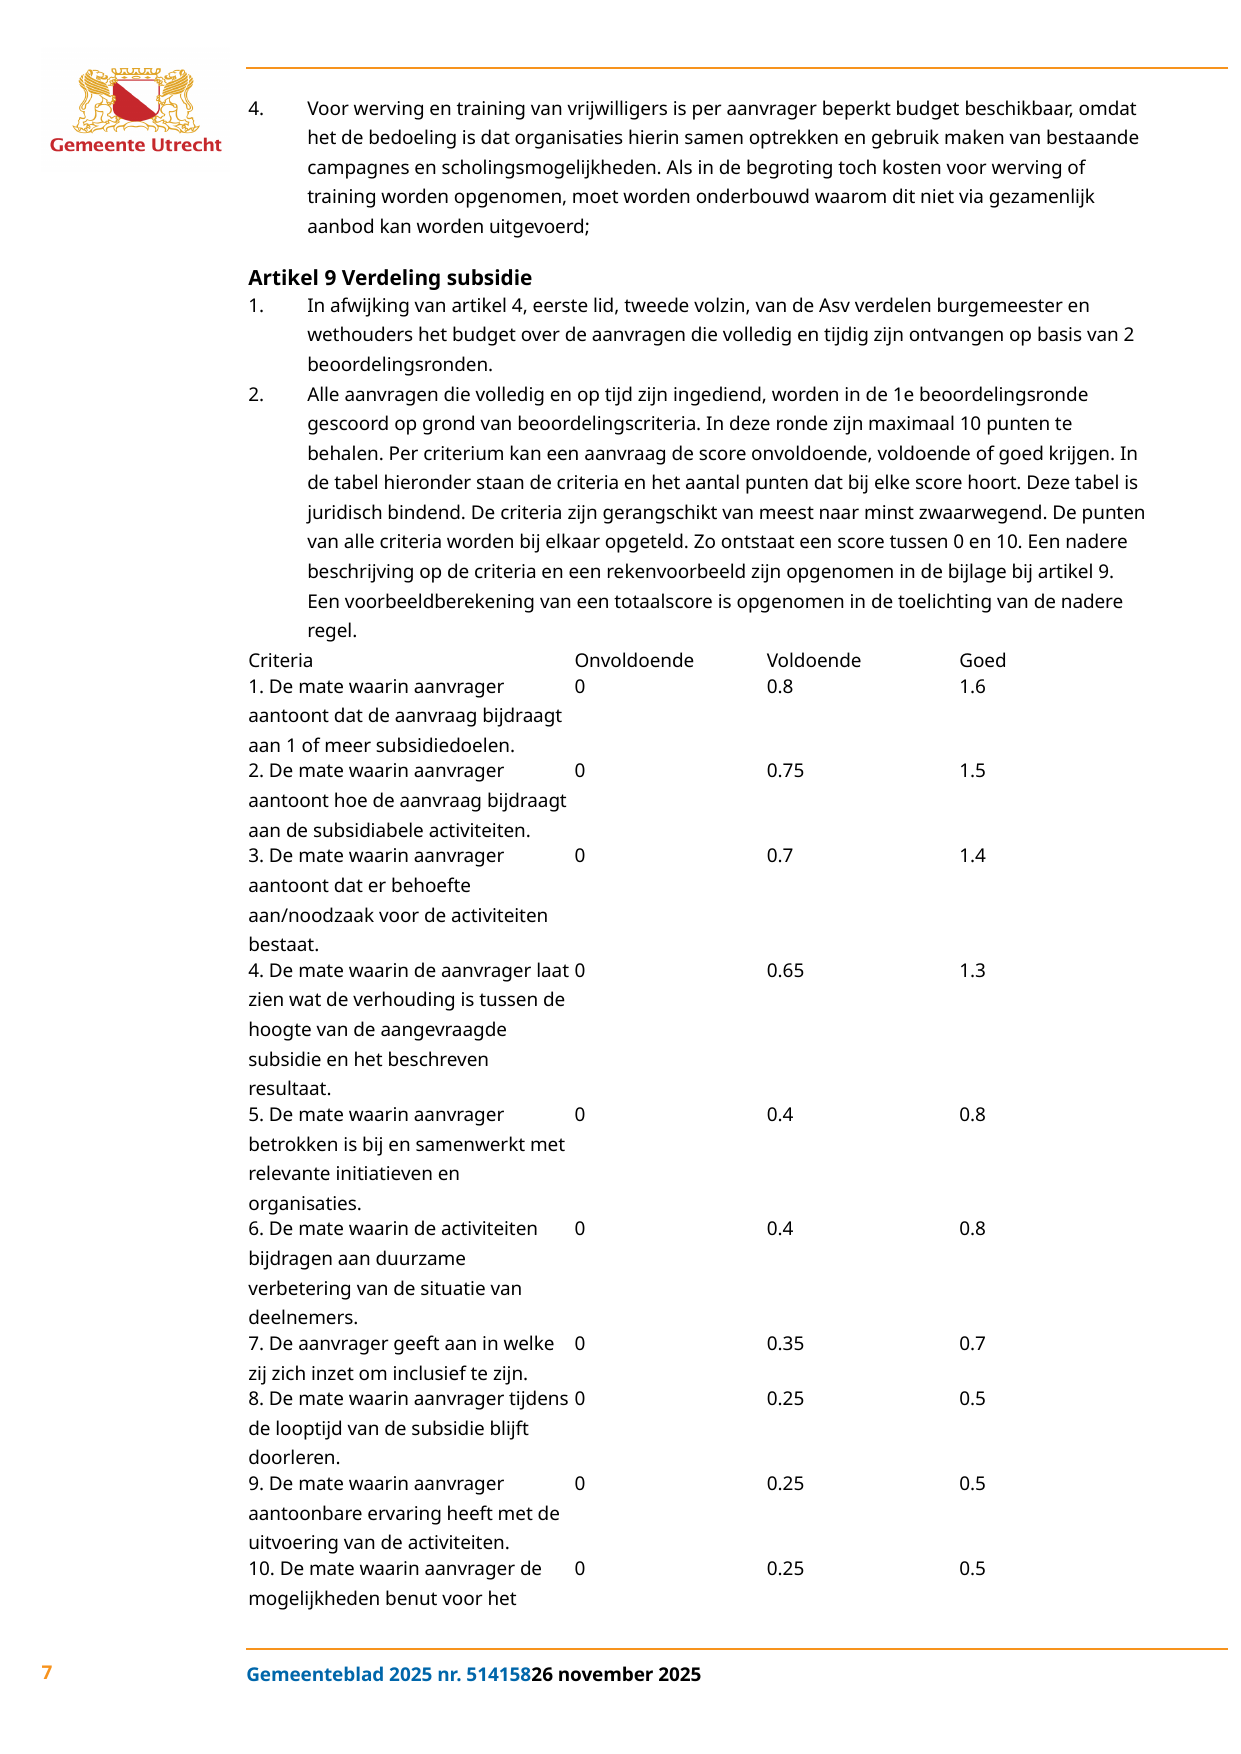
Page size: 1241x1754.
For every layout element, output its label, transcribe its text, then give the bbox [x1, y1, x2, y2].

table_cell 9. De mate waarin aanvrager aantoonbare ervaring heeft met de uitvoering van de activiteiten. [248, 1470, 574, 1555]
table_cell 6. De mate waarin de activiteiten bijdragen aan duurzame verbetering van de situatie van deelnemers. [248, 1216, 574, 1330]
table_cell 0 [574, 957, 767, 1101]
table_cell 0.4 [767, 1101, 959, 1216]
table_cell 1.5 [959, 758, 1152, 843]
table_header Criteria [248, 647, 574, 673]
table_cell 0.8 [767, 673, 959, 758]
table_header Goed [959, 647, 1152, 673]
table_cell 0.5 [959, 1555, 1152, 1611]
table_cell 0.7 [959, 1330, 1152, 1385]
table_cell 3. De mate waarin aanvrager aantoont dat er behoefte aan/noodzaak voor de activiteiten bestaat. [248, 843, 574, 957]
table_cell 0.5 [959, 1470, 1152, 1555]
table_cell 8. De mate waarin aanvrager tijdens de looptijd van de subsidie blijft doorleren. [248, 1385, 574, 1470]
table_cell 0 [574, 758, 767, 843]
table_cell 1.4 [959, 843, 1152, 957]
table_cell 0.75 [767, 758, 959, 843]
table_cell 1.6 [959, 673, 1152, 758]
table_cell 7. De aanvrager geeft aan in welke zij zich inzet om inclusief te zijn. [248, 1330, 574, 1385]
table_header Voldoende [767, 647, 959, 673]
table_cell 4. De mate waarin de aanvrager laat zien wat de verhouding is tussen de hoogte van de aangevraagde subsidie en het beschreven resultaat. [248, 957, 574, 1101]
table_cell 1.3 [959, 957, 1152, 1101]
table_cell 0 [574, 843, 767, 957]
table_cell 0 [574, 673, 767, 758]
table_cell 0 [574, 1330, 767, 1385]
table_cell 0.5 [959, 1385, 1152, 1470]
table_cell 0 [574, 1555, 767, 1611]
table_cell 0.4 [767, 1216, 959, 1330]
list Voor werving en training van vrijwilligers is per aanvrager beperkt budget beschikbaar, omdat het de bedoeling is dat organisaties hierin samen optrekken en gebruik maken van bestaande campagnes en scholingsmogelijkheden. Als in de begroting toch kosten voor werving of training worden opgenomen, moet worden onderbouwd waarom dit niet via gezamenlijk aanbod kan worden uitgevoerd; [248, 95, 1152, 239]
picture [41, 47, 231, 172]
table_header Onvoldoende [574, 647, 767, 673]
table_cell 0 [574, 1101, 767, 1216]
table_cell 0.8 [959, 1101, 1152, 1216]
table_cell 0.7 [767, 843, 959, 957]
table_cell 0.65 [767, 957, 959, 1101]
table_cell 0.25 [767, 1470, 959, 1555]
list In afwijking van artikel 4, eerste lid, tweede volzin, van de Asv verdelen burgemeester en wethouders het budget over de aanvragen die volledig en tijdig zijn ontvangen op basis van 2 beoordelingsronden. [248, 292, 1152, 377]
table_cell 0.8 [959, 1216, 1152, 1330]
table_cell 0.25 [767, 1555, 959, 1611]
table_cell 0.25 [767, 1385, 959, 1470]
text Artikel 9 Verdeling subsidie [248, 263, 1152, 292]
table_cell 5. De mate waarin aanvrager betrokken is bij en samenwerkt met relevante initiatieven en organisaties. [248, 1101, 574, 1216]
table_cell 0.35 [767, 1330, 959, 1385]
table_cell 2. De mate waarin aanvrager aantoont hoe de aanvraag bijdraagt aan de subsidiabele activiteiten. [248, 758, 574, 843]
list Alle aanvragen die volledig en op tijd zijn ingediend, worden in de 1e beoordelingsronde gescoord op grond van beoordelingscriteria. In deze ronde zijn maximaal 10 punten te behalen. Per criterium kan een aanvraag de score onvoldoende, voldoende of goed krijgen. In de tabel hieronder staan de criteria en het aantal punten dat bij elke score hoort. Deze tabel is juridisch bindend. De criteria zijn gerangschikt van meest naar minst zwaarwegend. De punten van alle criteria worden bij elkaar opgeteld. Zo ontstaat een score tussen 0 en 10. Een nadere beschrijving op de criteria en een rekenvoorbeeld zijn opgenomen in de bijlage bij artikel 9. Een voorbeeldberekening van een totaalscore is opgenomen in de toelichting van de nadere regel. [248, 381, 1152, 643]
table_cell 0 [574, 1216, 767, 1330]
table_cell 0 [574, 1470, 767, 1555]
table_cell 10. De mate waarin aanvrager de mogelijkheden benut voor het [248, 1555, 574, 1611]
table_cell 1. De mate waarin aanvrager aantoont dat de aanvraag bijdraagt aan 1 of meer subsidiedoelen. [248, 673, 574, 758]
table_cell 0 [574, 1385, 767, 1470]
